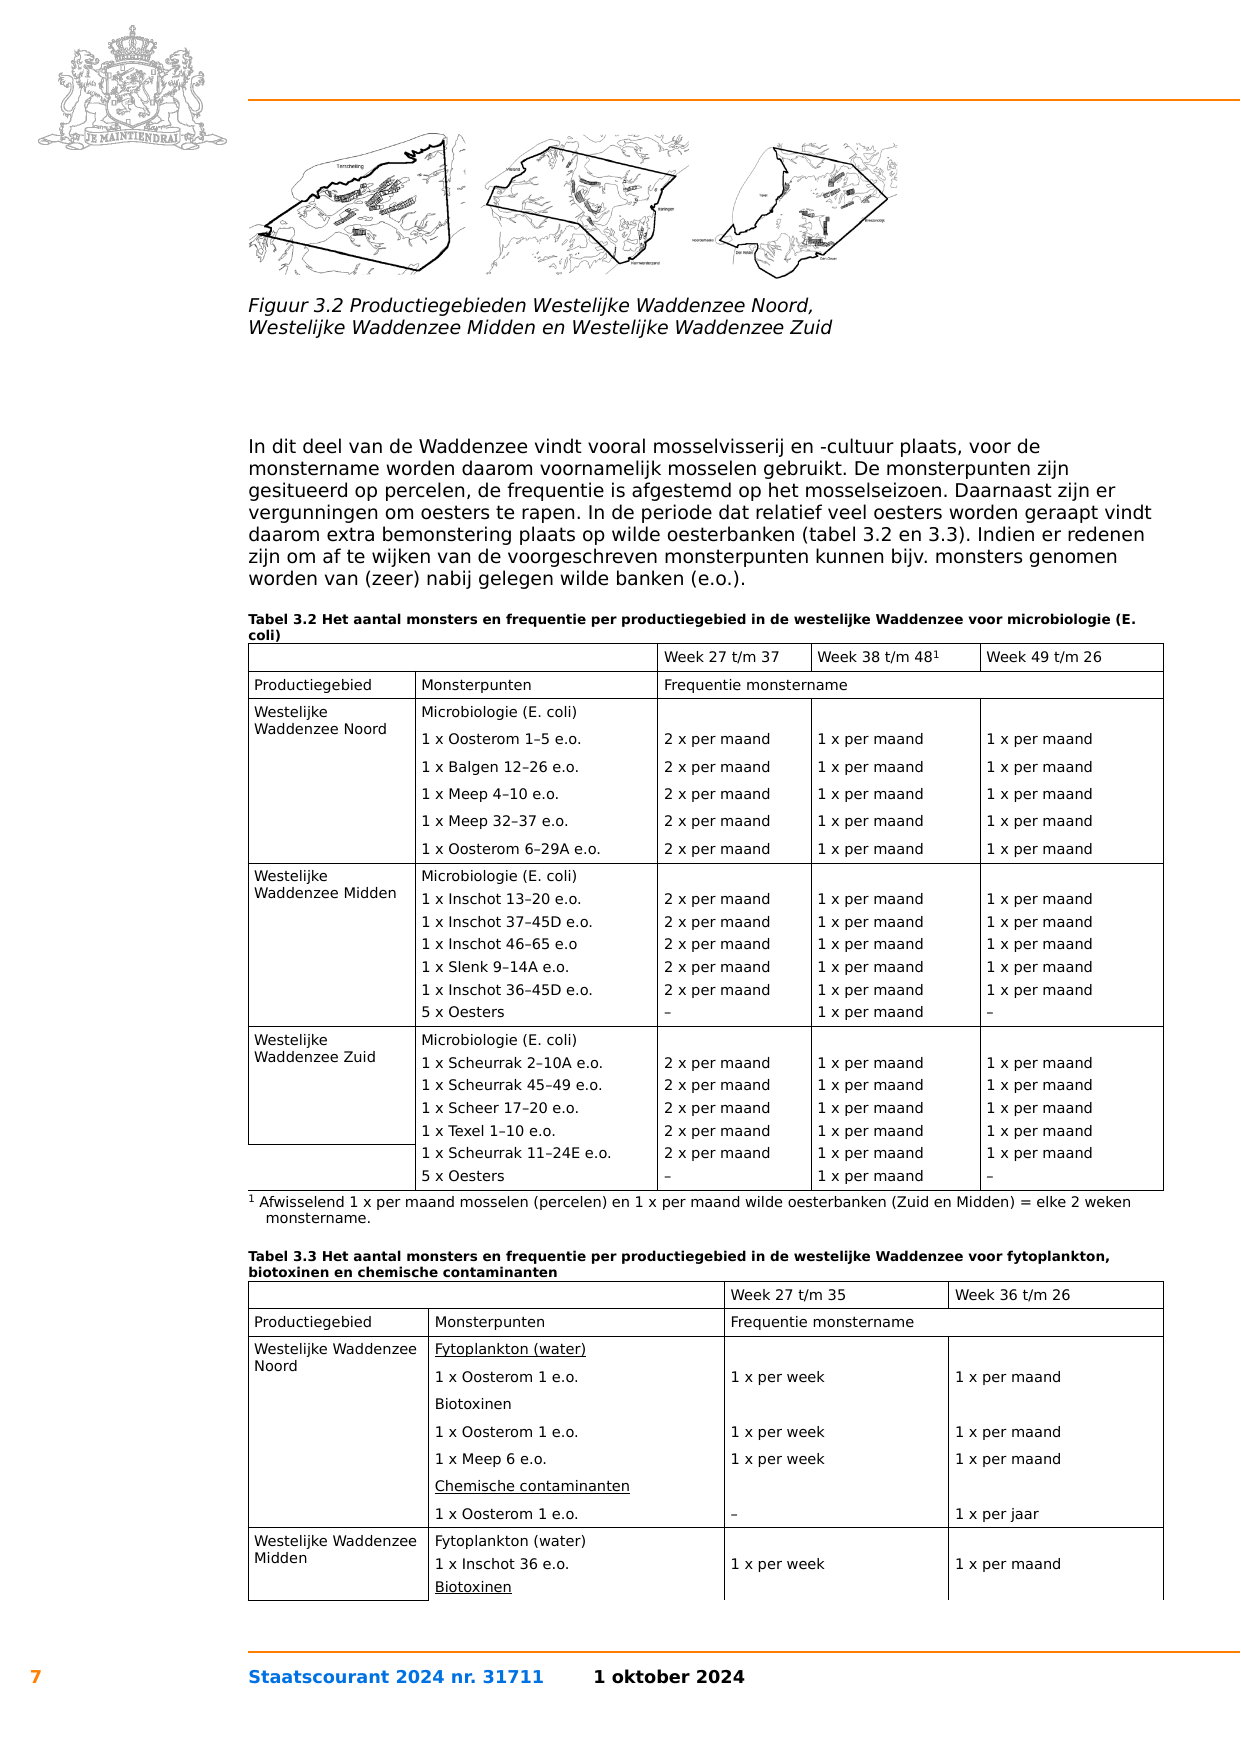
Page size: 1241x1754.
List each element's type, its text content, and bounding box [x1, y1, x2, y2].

table_cell 1 x Oosterom 1 e.o. [429, 1418, 724, 1445]
table_cell [812, 699, 980, 725]
table_cell 1 x per maand [812, 1003, 980, 1026]
table_cell Westelijke Waddenzee Midden [249, 864, 415, 1026]
table_cell Week 38 t/m 481 [812, 644, 980, 671]
table_cell 1 x Inschot 36–45D e.o. [416, 981, 657, 1003]
table_cell 1 x Inschot 13–20 e.o. [416, 890, 657, 912]
table_cell 1 x per maand [812, 780, 980, 808]
table_cell Frequentie monstername [658, 672, 1163, 698]
table_cell [949, 1578, 1163, 1600]
table_cell [725, 1337, 948, 1363]
table_cell 1 x per maand [981, 835, 1163, 862]
table_cell [949, 1473, 1163, 1500]
table_cell 1 Afwisselend 1 x per maand mosselen (percelen) en 1 x per maand wilde oesterbanken (Zuid en Midden) = elke 2 weken monstername. [248, 1191, 1163, 1227]
table_cell 1 x per maand [812, 1054, 980, 1076]
table_cell Week 27 t/m 37 [658, 644, 811, 671]
table_cell [725, 1528, 948, 1555]
picture [38, 25, 227, 150]
table_cell Week 27 t/m 35 [725, 1282, 948, 1308]
table_cell 1 x per maand [812, 1099, 980, 1122]
table_cell 1 x Scheurrak 11–24E e.o. [416, 1144, 657, 1167]
table_cell Productiegebied [249, 672, 415, 698]
table_cell Fytoplankton (water) [429, 1528, 724, 1555]
table_cell 1 x per maand [949, 1445, 1163, 1472]
table_cell 2 x per maand [658, 835, 811, 862]
table_cell 1 x Oosterom 6–29A e.o. [416, 835, 657, 862]
table_cell 2 x per maand [658, 1122, 811, 1144]
table_cell Week 36 t/m 26 [949, 1282, 1163, 1308]
table_cell 1 x Inschot 36 e.o. [429, 1555, 724, 1577]
text In dit deel van de Waddenzee vindt vooral mosselvisserij en -cultuur plaats, voor de monstername worden daarom voornamelijk mosselen gebruikt. De monsterpunten zijn gesitueerd op percelen, de frequentie is afgestemd op het mosselseizoen. Daarnaast zijn er vergunningen om oesters te rapen. In de periode dat relatief veel oesters worden geraapt vindt daarom extra bemonstering plaats op wilde oesterbanken (tabel 3.2 en 3.3). Indien er redenen zijn om af te wijken van de voorgeschreven monsterpunten kunnen bijv. monsters genomen worden van (zeer) nabij gelegen wilde banken (e.o.). [248, 436, 1163, 590]
table_cell 1 x per maand [981, 1144, 1163, 1167]
table_cell 1 x per maand [981, 958, 1163, 981]
table_cell [981, 699, 1163, 725]
table_cell 1 x Scheurrak 2–10A e.o. [416, 1054, 657, 1076]
table_cell 2 x per maand [658, 935, 811, 958]
table_cell Frequentie monstername [725, 1309, 1163, 1336]
table_cell Westelijke Waddenzee Noord [249, 699, 415, 862]
table_cell 1 x per maand [812, 808, 980, 835]
table_cell 1 x per maand [981, 1122, 1163, 1144]
table_cell 1 x Slenk 9–14A e.o. [416, 958, 657, 981]
table_cell 2 x per maand [658, 725, 811, 753]
table_cell 1 x per maand [981, 780, 1163, 808]
table_cell 1 x per week [725, 1418, 948, 1445]
table_cell 2 x per maand [658, 981, 811, 1003]
table_cell 1 x per maand [812, 935, 980, 958]
table_cell 1 x Oosterom 1–5 e.o. [416, 725, 657, 753]
table_cell 1 x per maand [812, 1144, 980, 1167]
table_cell 1 x per maand [949, 1363, 1163, 1390]
table_cell Week 49 t/m 26 [981, 644, 1163, 671]
table_cell [658, 699, 811, 725]
table_cell 1 x per maand [949, 1555, 1163, 1577]
table_cell 1 x per maand [812, 1122, 980, 1144]
table_cell 1 x per week [725, 1445, 948, 1472]
table_cell Biotoxinen [429, 1578, 724, 1600]
table_cell 1 x per week [725, 1555, 948, 1577]
table_cell 5 x Oesters [416, 1003, 657, 1026]
table_cell 1 x per maand [981, 753, 1163, 780]
table_cell 1 x per maand [981, 1076, 1163, 1099]
table_cell – [658, 1167, 811, 1190]
table_cell 1 x per maand [949, 1418, 1163, 1445]
table_header Tabel 3.3 Het aantal monsters en frequentie per productiegebied in de westelijke Waddenzee voor fytoplankton, biotoxinen en chemische contaminanten [248, 1249, 1163, 1281]
table_cell 1 x Meep 4–10 e.o. [416, 780, 657, 808]
table_cell – [981, 1167, 1163, 1190]
table_cell 1 x per maand [981, 935, 1163, 958]
table_cell Biotoxinen [429, 1390, 724, 1418]
table_cell – [981, 1003, 1163, 1026]
text Figuur 3.2 Productiegebieden Westelijke Waddenzee Noord, Westelijke Waddenzee Midden en Westelijke Waddenzee Zuid [248, 295, 898, 339]
table_cell 1 x per maand [812, 1076, 980, 1099]
table_cell Microbiologie (E. coli) [416, 1027, 657, 1053]
table_cell 2 x per maand [658, 1076, 811, 1099]
table_cell Microbiologie (E. coli) [416, 864, 657, 890]
table_cell 1 x per maand [981, 1054, 1163, 1076]
table_cell [249, 644, 657, 671]
table_cell 1 x Scheurrak 45–49 e.o. [416, 1076, 657, 1099]
table_cell [725, 1390, 948, 1418]
table_cell – [658, 1003, 811, 1026]
table_cell 1 x Inschot 46–65 e.o [416, 935, 657, 958]
table_cell 2 x per maand [658, 1054, 811, 1076]
table_cell Westelijke Waddenzee Zuid [249, 1027, 415, 1144]
table_cell 1 x per maand [812, 753, 980, 780]
table_cell 1 x Meep 32–37 e.o. [416, 808, 657, 835]
table_cell 1 x Scheer 17–20 e.o. [416, 1099, 657, 1122]
table_cell 2 x per maand [658, 753, 811, 780]
table_cell 1 x per maand [981, 890, 1163, 912]
table_cell 1 x Texel 1–10 e.o. [416, 1122, 657, 1144]
table_cell [949, 1528, 1163, 1555]
table_cell 1 x per maand [981, 913, 1163, 935]
table_cell 1 x per jaar [949, 1500, 1163, 1527]
table_cell 1 x Balgen 12–26 e.o. [416, 753, 657, 780]
table_cell Productiegebied [249, 1309, 428, 1336]
table_cell Westelijke Waddenzee Midden [249, 1528, 428, 1600]
table_cell 2 x per maand [658, 780, 811, 808]
table_cell 1 x per week [725, 1363, 948, 1390]
table_cell [249, 1282, 724, 1308]
table_cell 2 x per maand [658, 1099, 811, 1122]
table_cell 1 x per maand [981, 725, 1163, 753]
picture [248, 130, 898, 284]
table_cell 1 x per maand [812, 890, 980, 912]
table_cell 5 x Oesters [416, 1167, 657, 1190]
table_cell [812, 864, 980, 890]
table_cell 1 x per maand [981, 808, 1163, 835]
table_cell [725, 1473, 948, 1500]
table_cell 1 x per maand [981, 1099, 1163, 1122]
table_cell [949, 1337, 1163, 1363]
table_cell Chemische contaminanten [429, 1473, 724, 1500]
table_cell [725, 1578, 948, 1600]
table_cell 2 x per maand [658, 958, 811, 981]
table_cell Monsterpunten [416, 672, 657, 698]
table_cell 2 x per maand [658, 890, 811, 912]
table_cell Westelijke Waddenzee Noord [249, 1337, 428, 1527]
table_cell Fytoplankton (water) [429, 1337, 724, 1363]
table_cell 2 x per maand [658, 1144, 811, 1167]
table_cell [658, 864, 811, 890]
table_cell [981, 864, 1163, 890]
table_cell 1 x per maand [812, 725, 980, 753]
table_cell – [725, 1500, 948, 1527]
table_cell [812, 1027, 980, 1053]
table_cell 1 x per maand [981, 981, 1163, 1003]
table_cell 1 x Inschot 37–45D e.o. [416, 913, 657, 935]
table_cell 2 x per maand [658, 808, 811, 835]
table_cell 2 x per maand [658, 913, 811, 935]
table_cell 1 x Meep 6 e.o. [429, 1445, 724, 1472]
table_cell 1 x per maand [812, 913, 980, 935]
table_cell [949, 1390, 1163, 1418]
table_cell [658, 1027, 811, 1053]
table_cell Monsterpunten [429, 1309, 724, 1336]
table_header Tabel 3.2 Het aantal monsters en frequentie per productiegebied in de westelijke Waddenzee voor microbiologie (E. coli) [248, 612, 1163, 643]
table_cell 1 x per maand [812, 1167, 980, 1190]
table_cell 1 x Oosterom 1 e.o. [429, 1363, 724, 1390]
table_cell 1 x per maand [812, 958, 980, 981]
table_cell 1 x Oosterom 1 e.o. [429, 1500, 724, 1527]
table_cell [981, 1027, 1163, 1053]
table_cell 1 x per maand [812, 981, 980, 1003]
table_cell 1 x per maand [812, 835, 980, 862]
table_cell Microbiologie (E. coli) [416, 699, 657, 725]
